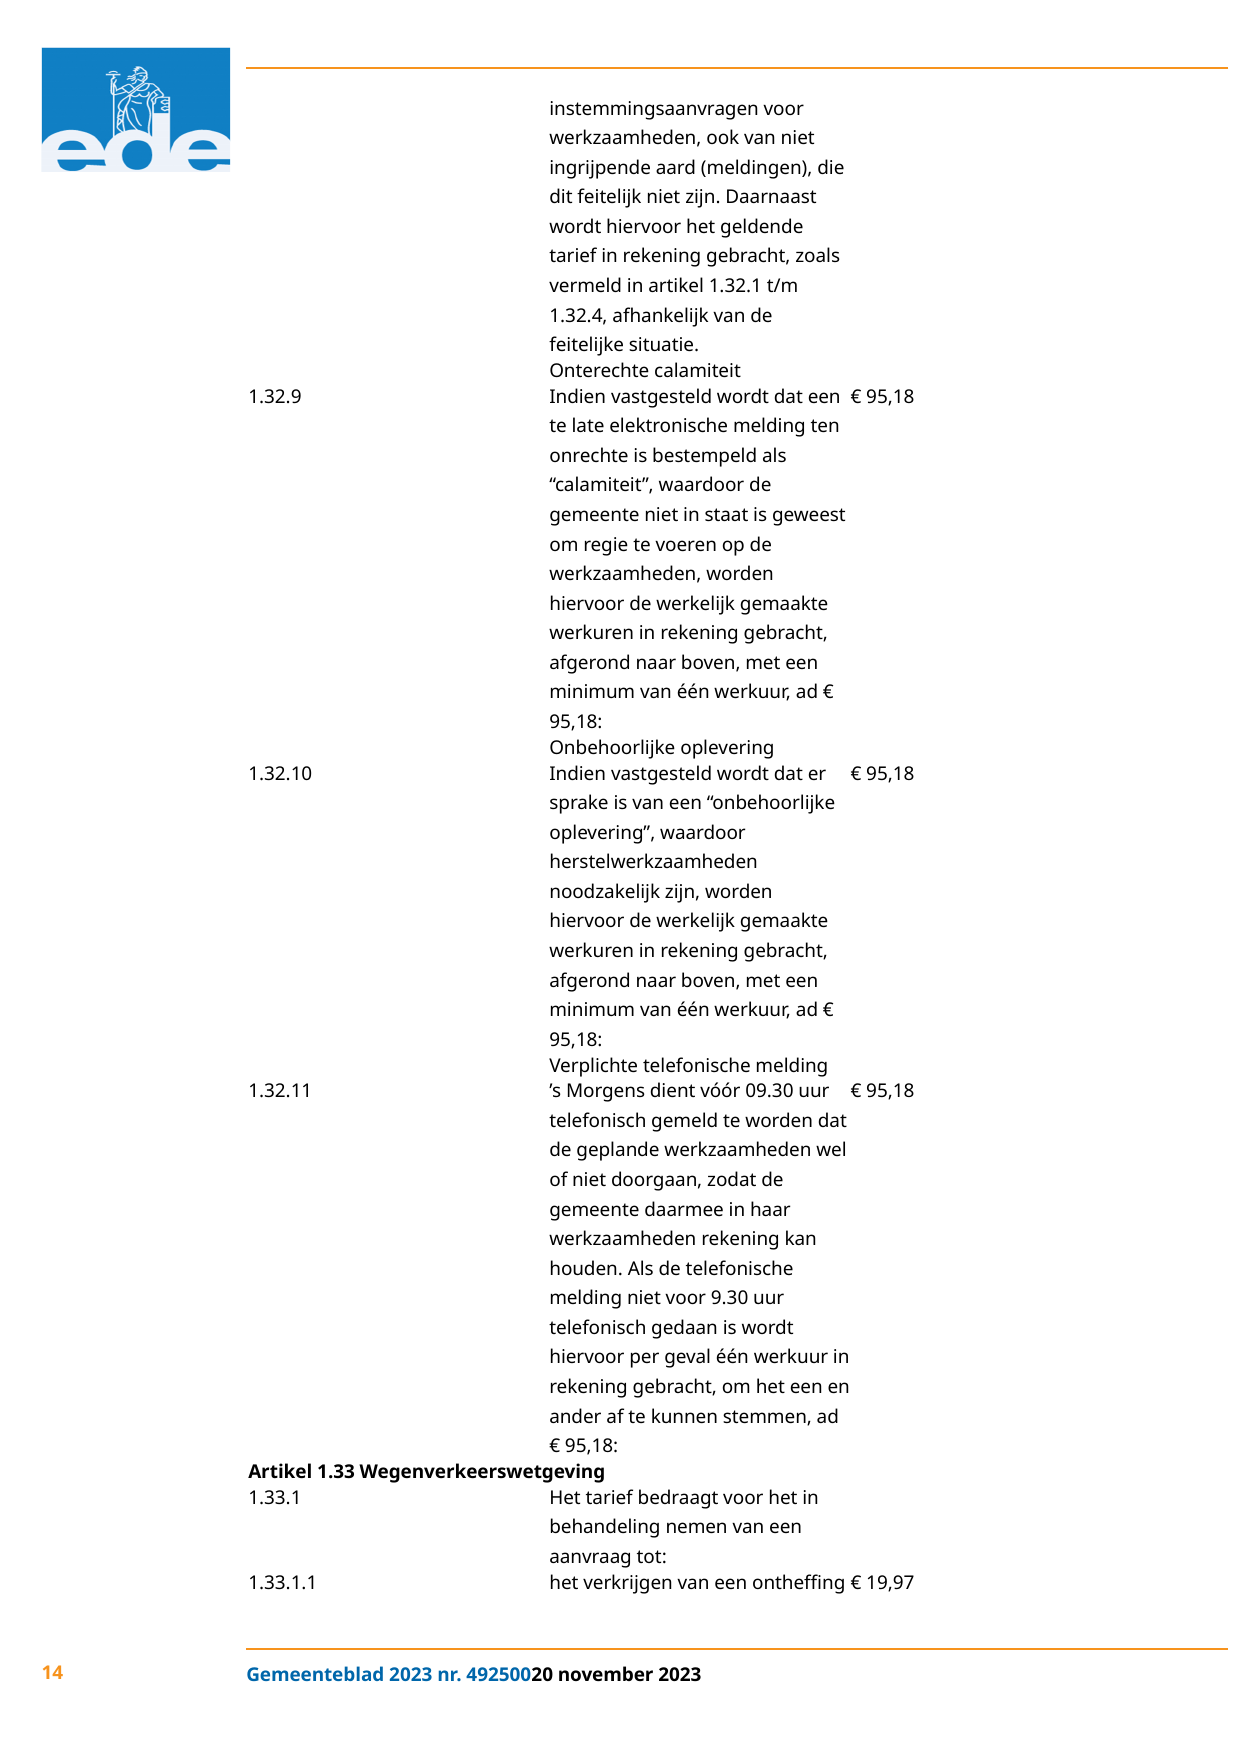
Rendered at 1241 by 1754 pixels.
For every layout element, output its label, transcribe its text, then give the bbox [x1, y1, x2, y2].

table_cell instemmingsaanvragen voor werkzaamheden, ook van niet ingrijpende aard (meldingen), die dit feitelijk niet zijn. Daarnaast wordt hiervoor het geldende tarief in rekening gebracht, zoals vermeld in artikel 1.32.1 t/m 1.32.4, afhankelijk van de feitelijke situatie. [549, 95, 850, 357]
table_cell € 19,97 [850, 1569, 1152, 1594]
table_cell Indien vastgesteld wordt dat een te late elektronische melding ten onrechte is bestempeld als “calamiteit”, waardoor de gemeente niet in staat is geweest om regie te voeren op de werkzaamheden, worden hiervoor de werkelijk gemaakte werkuren in rekening gebracht, afgerond naar boven, met een minimum van één werkuur, ad € 95,18: [549, 383, 850, 734]
table_cell 1.32.10 [248, 760, 549, 1052]
table_cell [850, 1052, 1152, 1077]
table_cell ’s Morgens dient vóór 09.30 uur telefonisch gemeld te worden dat de geplande werkzaamheden wel of niet doorgaan, zodat de gemeente daarmee in haar werkzaamheden rekening kan houden. Als de telefonische melding niet voor 9.30 uur telefonisch gedaan is wordt hiervoor per geval één werkuur in rekening gebracht, om het een en ander af te kunnen stemmen, ad € 95,18: [549, 1078, 850, 1458]
table_cell [850, 357, 1152, 383]
table_cell [850, 734, 1152, 760]
table_cell 1.33.1.1 [248, 1569, 549, 1594]
table_cell het verkrijgen van een ontheffing [549, 1569, 850, 1594]
table_cell € 95,18 [850, 1078, 1152, 1458]
table_cell Artikel 1.33 Wegenverkeerswetgeving [248, 1458, 850, 1484]
table_cell € 95,18 [850, 760, 1152, 1052]
table_cell [850, 95, 1152, 357]
table_cell Onterechte calamiteit [549, 357, 850, 383]
table_cell Het tarief bedraagt voor het in behandeling nemen van een aanvraag tot: [549, 1484, 850, 1569]
table_cell 1.33.1 [248, 1484, 549, 1569]
table_cell 1.32.11 [248, 1078, 549, 1458]
table_cell € 95,18 [850, 383, 1152, 734]
table_cell 1.32.9 [248, 383, 549, 734]
table_cell [248, 1052, 549, 1077]
table_cell [248, 95, 549, 357]
picture [41, 47, 231, 172]
table_cell [248, 734, 549, 760]
table_cell Verplichte telefonische melding [549, 1052, 850, 1077]
table_cell Onbehoorlijke oplevering [549, 734, 850, 760]
table_cell [850, 1458, 1152, 1484]
table_cell [850, 1484, 1152, 1569]
table_cell Indien vastgesteld wordt dat er sprake is van een “onbehoorlijke oplevering”, waardoor herstelwerkzaamheden noodzakelijk zijn, worden hiervoor de werkelijk gemaakte werkuren in rekening gebracht, afgerond naar boven, met een minimum van één werkuur, ad € 95,18: [549, 760, 850, 1052]
table_cell [248, 357, 549, 383]
